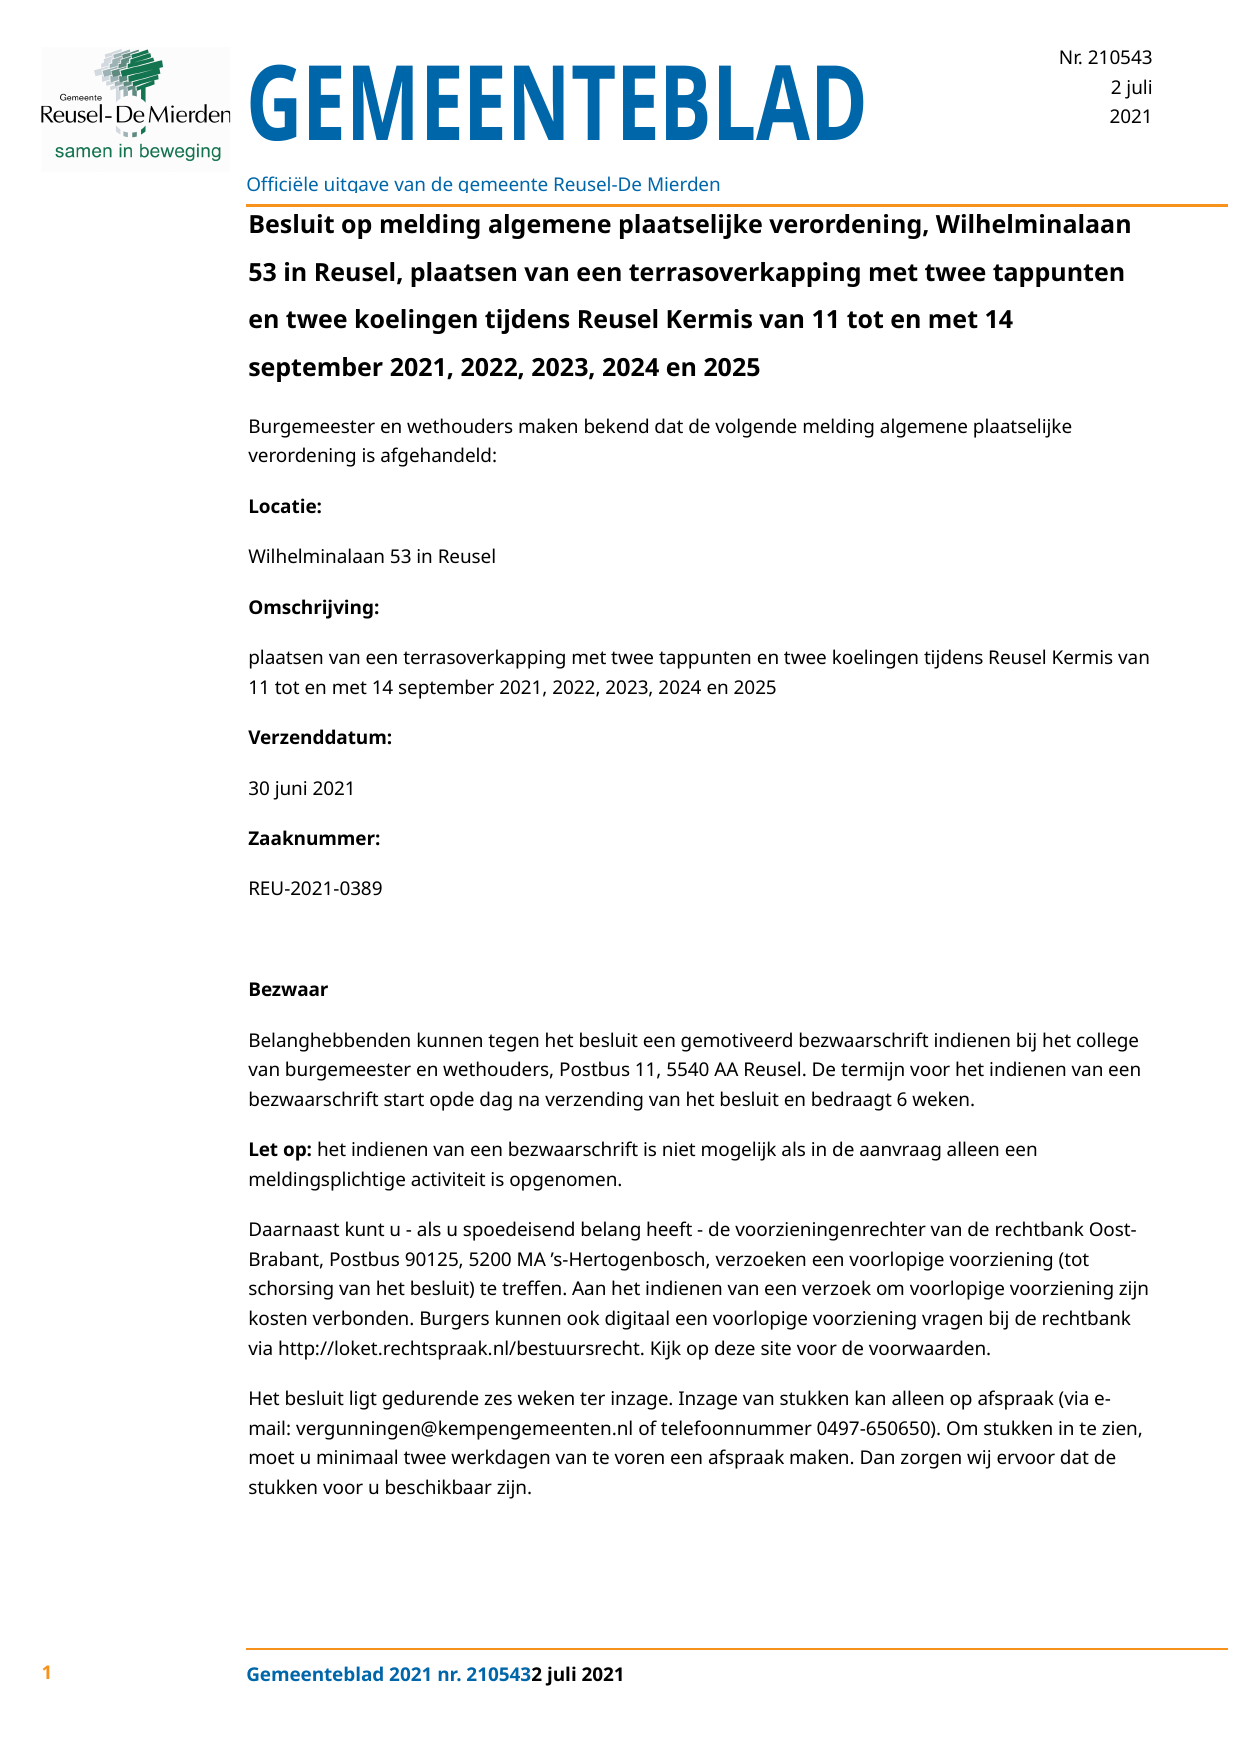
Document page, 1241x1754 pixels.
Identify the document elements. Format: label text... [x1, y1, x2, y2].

text Burgemeester en wethouders maken bekend dat de volgende melding algemene plaatselijke verordening is afgehandeld: [248, 413, 1152, 468]
text Bezwaar [248, 976, 1152, 1002]
text Verzenddatum: [248, 724, 1152, 750]
text Besluit op melding algemene plaatselijke verordening, Wilhelminalaan 53 in Reusel, plaatsen van een terrasoverkapping met twee tappunten en twee koelingen tijdens Reusel Kermis van 11 tot en met 14 september 2021, 2022, 2023, 2024 en 2025 [248, 207, 1152, 384]
text REU-2021-0389 [248, 876, 1152, 901]
text Zaaknummer: [248, 825, 1152, 851]
text 30 juni 2021 [248, 775, 1152, 801]
text plaatsen van een terrasoverkapping met twee tappunten en twee koelingen tijdens Reusel Kermis van 11 tot en met 14 september 2021, 2022, 2023, 2024 en 2025 [248, 644, 1152, 700]
text Belanghebbenden kunnen tegen het besluit een gemotiveerd bezwaarschrift indienen bij het college van burgemeester en wethouders, Postbus 11, 5540 AA Reusel. De termijn voor het indienen van een bezwaarschrift start opde dag na verzending van het besluit en bedraagt 6 weken. [248, 1027, 1152, 1112]
text Locatie: [248, 493, 1152, 519]
picture [41, 47, 231, 172]
text Wilhelminalaan 53 in Reusel [248, 543, 1152, 569]
text Daarnaast kunt u - als u spoedeisend belang heeft - de voorzieningenrechter van de rechtbank Oost-Brabant, Postbus 90125, 5200 MA ’s-Hertogenbosch, verzoeken een voorlopige voorziening (tot schorsing van het besluit) te treffen. Aan het indienen van een verzoek om voorlopige voorziening zijn kosten verbonden. Burgers kunnen ook digitaal een voorlopige voorziening vragen bij de rechtbank via http://loket.rechtspraak.nl/bestuursrecht. Kijk op deze site voor de voorwaarden. [248, 1216, 1152, 1361]
text Het besluit ligt gedurende zes weken ter inzage. Inzage van stukken kan alleen op afspraak (via e-mail: vergunningen@kempengemeenten.nl of telefoonnummer 0497-650650). Om stukken in te zien, moet u minimaal twee werkdagen van te voren een afspraak maken. Dan zorgen wij ervoor dat de stukken voor u beschikbaar zijn. [248, 1385, 1152, 1500]
text Let op: het indienen van een bezwaarschrift is niet mogelijk als in de aanvraag alleen een meldingsplichtige activiteit is opgenomen. [248, 1136, 1152, 1192]
text Omschrijving: [248, 594, 1152, 620]
